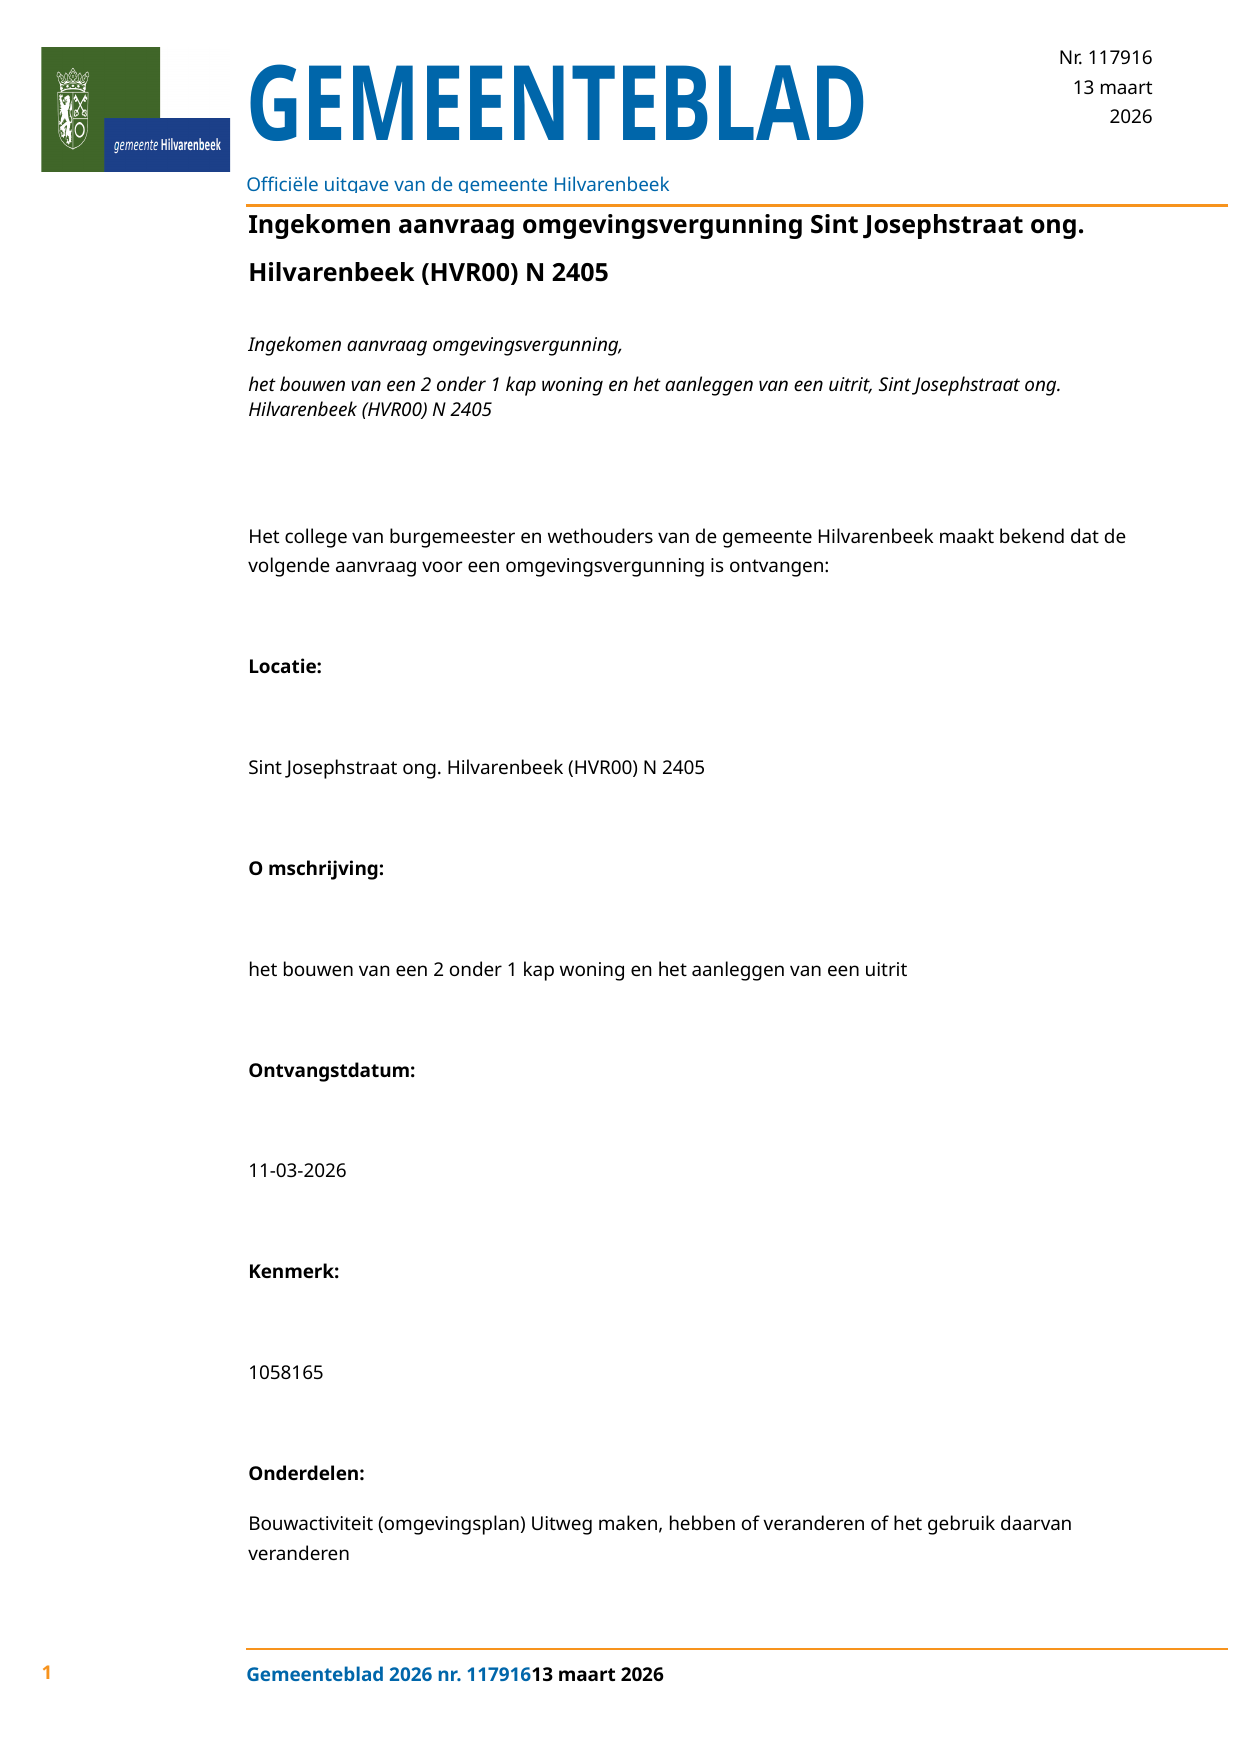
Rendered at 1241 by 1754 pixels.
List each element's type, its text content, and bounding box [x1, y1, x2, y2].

text Locatie: [248, 653, 1152, 679]
text Ingekomen aanvraag omgevingsvergunning Sint Josephstraat ong. Hilvarenbeek (HVR00) N 2405 [248, 207, 1152, 288]
text het bouwen van een 2 onder 1 kap woning en het aanleggen van een uitrit, Sint Josephstraat ong. Hilvarenbeek (HVR00) N 2405 [248, 371, 1152, 422]
text Bouwactiviteit (omgevingsplan) Uitweg maken, hebben of veranderen of het gebruik daarvan veranderen [248, 1511, 1152, 1566]
text Ontvangstdatum: [248, 1057, 1152, 1082]
picture [41, 47, 231, 172]
text Sint Josephstraat ong. Hilvarenbeek (HVR00) N 2405 [248, 754, 1152, 780]
text O mschrijving: [248, 855, 1152, 881]
text Onderdelen: [248, 1460, 1152, 1486]
text het bouwen van een 2 onder 1 kap woning en het aanleggen van een uitrit [248, 956, 1152, 982]
text Ingekomen aanvraag omgevingsvergunning, [248, 331, 1152, 357]
text 11-03-2026 [248, 1158, 1152, 1183]
text 1058165 [248, 1359, 1152, 1385]
text Het college van burgemeester en wethouders van de gemeente Hilvarenbeek maakt bekend dat de volgende aanvraag voor een omgevingsvergunning is ontvangen: [248, 523, 1152, 578]
text Kenmerk: [248, 1258, 1152, 1284]
